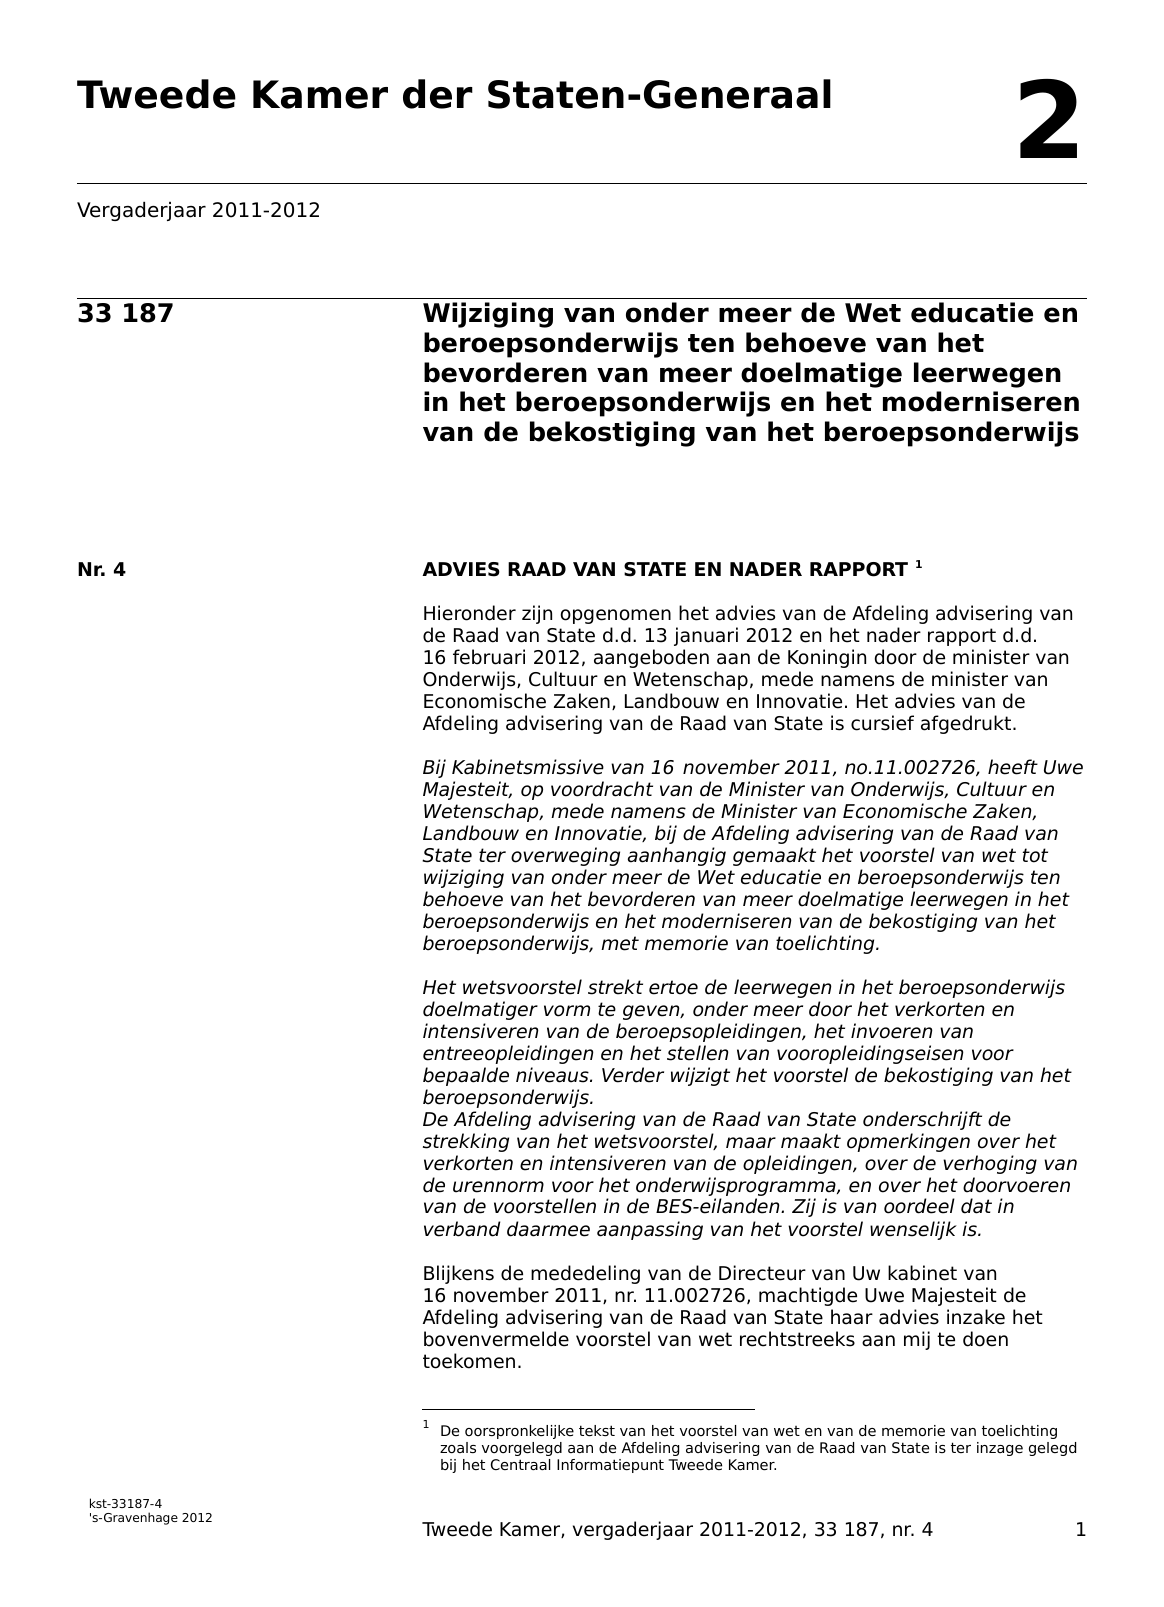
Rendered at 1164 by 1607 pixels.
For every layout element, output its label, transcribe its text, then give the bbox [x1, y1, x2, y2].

text kst-33187-4 [88, 1497, 323, 1511]
subtitle 33 187 Wijziging van onder meer de Wet educatie en beroepsonderwijs ten behoeve van het bevorderen van meer doelmatige leerwegen in het beroepsonderwijs en het moderniseren van de bekostiging van het beroepsonderwijs [77, 299, 1087, 447]
text Het wetsvoorstel strekt ertoe de leerwegen in het beroepsonderwijs doelmatiger vorm te geven, onder meer door het verkorten en intensiveren van de beroepsopleidingen, het invoeren van entreeopleidingen en het stellen van vooropleidingseisen voor bepaalde niveaus. Verder wijzigt het voorstel de bekostiging van het beroepsonderwijs. [422, 977, 1087, 1108]
subtitle Nr. 4 ADVIES RAAD VAN STATE EN NADER RAPPORT [77, 558, 1087, 580]
text De Afdeling advisering van de Raad van State onderschrijft de strekking van het wetsvoorstel, maar maakt opmerkingen over het verkorten en intensiveren van de opleidingen, over de verhoging van de urennorm voor het onderwijsprogramma, en over het doorvoeren van de voorstellen in de BES-eilanden. Zij is van oordeel dat in verband daarmee aanpassing van het voorstel wenselijk is. [422, 1108, 1087, 1240]
text De oorspronkelijke tekst van het voorstel van wet en van de memorie van toelichting zoals voorgelegd aan de Afdeling advisering van de Raad van State is ter inzage gelegd bij het Centraal Informatiepunt Tweede Kamer. [422, 1418, 1087, 1474]
text Hieronder zijn opgenomen het advies van de Afdeling advisering van de Raad van State d.d. 13 januari 2012 en het nader rapport d.d. 16 februari 2012, aangeboden aan de Koningin door de minister van Onderwijs, Cultuur en Wetenschap, mede namens de minister van Economische Zaken, Landbouw en Innovatie. Het advies van de Afdeling advisering van de Raad van State is cursief afgedrukt. [422, 603, 1087, 734]
text Blijkens de mededeling van de Directeur van Uw kabinet van 16 november 2011, nr. 11.002726, machtigde Uwe Majesteit de Afdeling advisering van de Raad van State haar advies inzake het bovenvermelde voorstel van wet rechtstreeks aan mij te doen toekomen. [422, 1263, 1087, 1372]
text Bij Kabinetsmissive van 16 november 2011, no.11.002726, heeft Uwe Majesteit, op voordracht van de Minister van Onderwijs, Cultuur en Wetenschap, mede namens de Minister van Economische Zaken, Landbouw en Innovatie, bij de Afdeling advisering van de Raad van State ter overweging aanhangig gemaakt het voorstel van wet tot wijziging van onder meer de Wet educatie en beroepsonderwijs ten behoeve van het bevorderen van meer doelmatige leerwegen in het beroepsonderwijs en het moderniseren van de bekostiging van het beroepsonderwijs, met memorie van toelichting. [422, 757, 1087, 954]
table_header 2 [886, 59, 1087, 183]
table_cell Vergaderjaar 2011-2012 [77, 184, 1087, 298]
table_header Tweede Kamer der Staten-Generaal [77, 59, 886, 183]
text 's-Gravenhage 2012 [88, 1511, 323, 1525]
